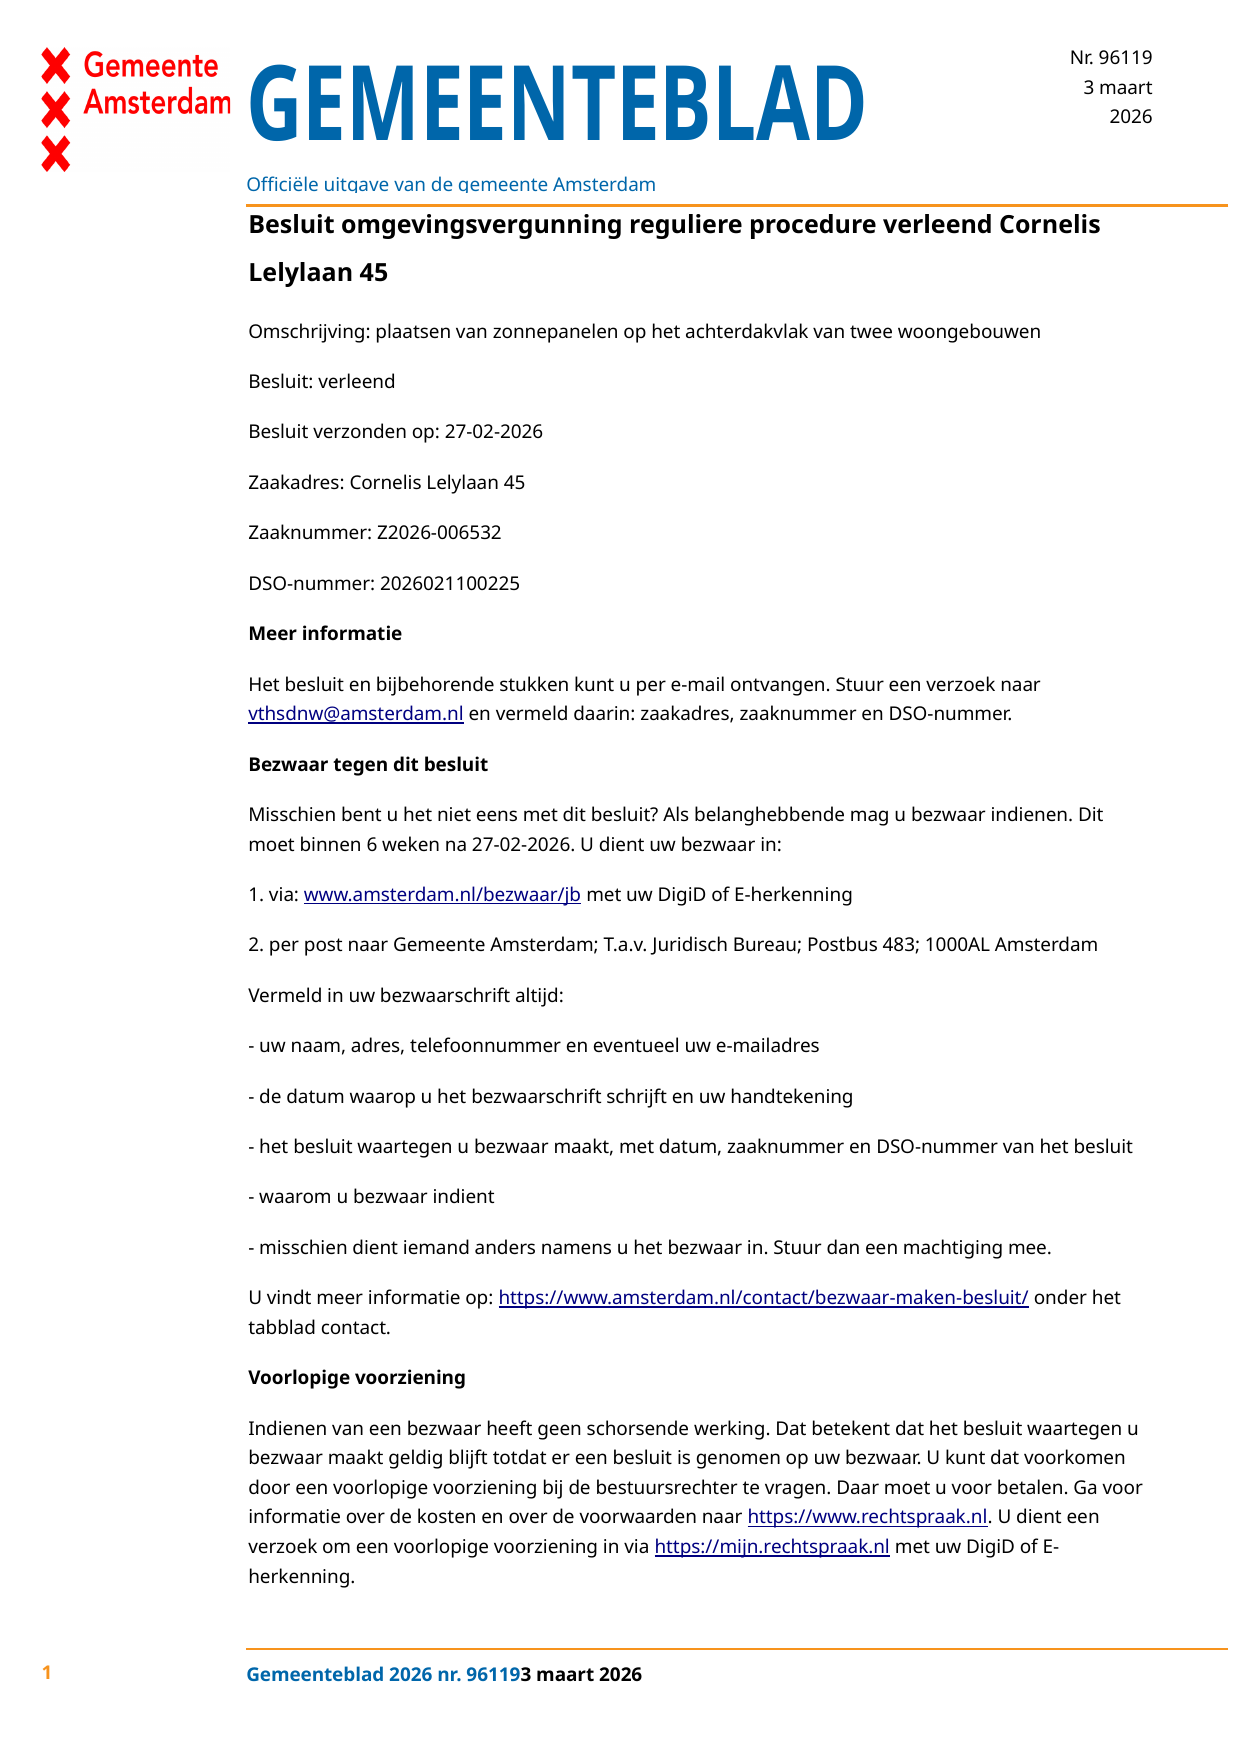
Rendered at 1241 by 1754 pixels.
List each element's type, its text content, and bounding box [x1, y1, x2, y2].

text Het besluit en bijbehorende stukken kunt u per e-mail ontvangen. Stuur een verzoek naar vthsdnw@amsterdam.nl en vermeld daarin: zaakadres, zaaknummer en DSO-nummer. [248, 671, 1152, 726]
text U vindt meer informatie op: https://www.amsterdam.nl/contact/bezwaar-maken-besluit/ onder het tabblad contact. [248, 1284, 1152, 1340]
text - de datum waarop u het bezwaarschrift schrijft en uw handtekening [248, 1083, 1152, 1109]
text Zaaknummer: Z2026-006532 [248, 519, 1152, 545]
text Meer informatie [248, 620, 1152, 646]
text DSO-nummer: 2026021100225 [248, 570, 1152, 596]
text - uw naam, adres, telefoonnummer en eventueel uw e-mailadres [248, 1032, 1152, 1058]
text Besluit omgevingsvergunning reguliere procedure verleend Cornelis Lelylaan 45 [248, 207, 1152, 288]
text Omschrijving: plaatsen van zonnepanelen op het achterdakvlak van twee woongebouwen [248, 318, 1152, 344]
text Besluit verzonden op: 27-02-2026 [248, 419, 1152, 444]
text Voorlopige voorziening [248, 1364, 1152, 1390]
text - waarom u bezwaar indient [248, 1184, 1152, 1209]
text 2. per post naar Gemeente Amsterdam; T.a.v. Juridisch Bureau; Postbus 483; 1000AL Amsterdam [248, 932, 1152, 957]
picture [41, 47, 231, 172]
text Bezwaar tegen dit besluit [248, 751, 1152, 777]
text Zaakadres: Cornelis Lelylaan 45 [248, 469, 1152, 495]
text Vermeld in uw bezwaarschrift altijd: [248, 982, 1152, 1008]
text 1. via: www.amsterdam.nl/bezwaar/jb met uw DigiD of E-herkenning [248, 881, 1152, 907]
text - het besluit waartegen u bezwaar maakt, met datum, zaaknummer en DSO-nummer van het besluit [248, 1133, 1152, 1159]
text Indienen van een bezwaar heeft geen schorsende werking. Dat betekent dat het besluit waartegen u bezwaar maakt geldig blijft totdat er een besluit is genomen op uw bezwaar. U kunt dat voorkomen door een voorlopige voorziening bij de bestuursrechter te vragen. Daar moet u voor betalen. Ga voor informatie over de kosten en over de voorwaarden naar https://www.rechtspraak.nl. U dient een verzoek om een voorlopige voorziening in via https://mijn.rechtspraak.nl met uw DigiD of E-herkenning. [248, 1415, 1152, 1589]
text - misschien dient iemand anders namens u het bezwaar in. Stuur dan een machtiging mee. [248, 1234, 1152, 1260]
text Besluit: verleend [248, 368, 1152, 394]
text Misschien bent u het niet eens met dit besluit? Als belanghebbende mag u bezwaar indienen. Dit moet binnen 6 weken na 27-02-2026. U dient uw bezwaar in: [248, 801, 1152, 857]
